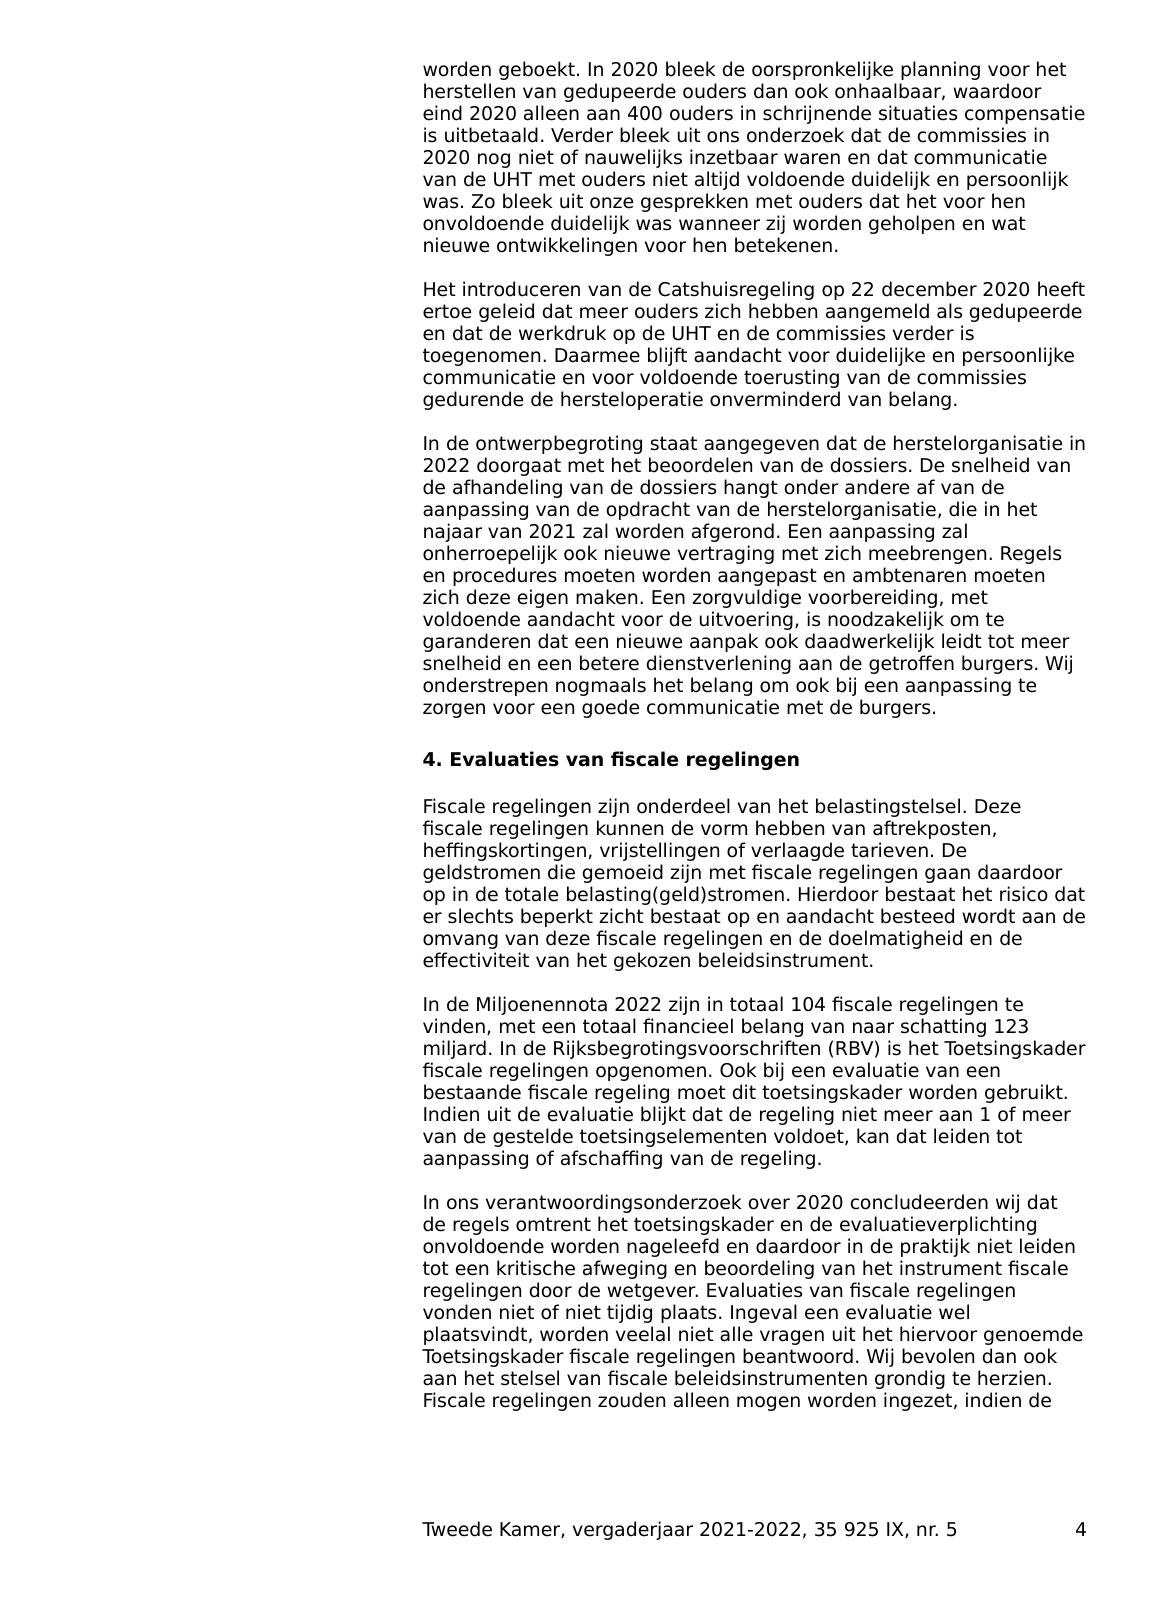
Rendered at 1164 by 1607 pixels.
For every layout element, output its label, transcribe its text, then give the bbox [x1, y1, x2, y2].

text In ons verantwoordingsonderzoek over 2020 concludeerden wij dat de regels omtrent het toetsingskader en de evaluatieverplichting onvoldoende worden nageleefd en daardoor in de praktijk niet leiden tot een kritische afweging en beoordeling van het instrument fiscale regelingen door de wetgever. Evaluaties van fiscale regelingen vonden niet of niet tijdig plaats. Ingeval een evaluatie wel plaatsvindt, worden veelal niet alle vragen uit het hiervoor genoemde Toetsingskader fiscale regelingen beantwoord. Wij bevolen dan ook aan het stelsel van fiscale beleidsinstrumenten grondig te herzien. Fiscale regelingen zouden alleen mogen worden ingezet, indien de [422, 1192, 1087, 1412]
text Fiscale regelingen zijn onderdeel van het belastingstelsel. Deze fiscale regelingen kunnen de vorm hebben van aftrekposten, heffingskortingen, vrijstellingen of verlaagde tarieven. De geldstromen die gemoeid zijn met fiscale regelingen gaan daardoor op in de totale belasting(geld)stromen. Hierdoor bestaat het risico dat er slechts beperkt zicht bestaat op en aandacht besteed wordt aan de omvang van deze fiscale regelingen en de doelmatigheid en de effectiviteit van het gekozen beleidsinstrument. [422, 796, 1087, 972]
text worden geboekt. In 2020 bleek de oorspronkelijke planning voor het herstellen van gedupeerde ouders dan ook onhaalbaar, waardoor eind 2020 alleen aan 400 ouders in schrijnende situaties compensatie is uitbetaald. Verder bleek uit ons onderzoek dat de commissies in 2020 nog niet of nauwelijks inzetbaar waren en dat communicatie van de UHT met ouders niet altijd voldoende duidelijk en persoonlijk was. Zo bleek uit onze gesprekken met ouders dat het voor hen onvoldoende duidelijk was wanneer zij worden geholpen en wat nieuwe ontwikkelingen voor hen betekenen. [422, 59, 1087, 257]
subtitle 4. Evaluaties van fiscale regelingen [422, 749, 1087, 771]
text In de Miljoenennota 2022 zijn in totaal 104 fiscale regelingen te vinden, met een totaal financieel belang van naar schatting 123 miljard. In de Rijksbegrotingsvoorschriften (RBV) is het Toetsingskader fiscale regelingen opgenomen. Ook bij een evaluatie van een bestaande fiscale regeling moet dit toetsingskader worden gebruikt. Indien uit de evaluatie blijkt dat de regeling niet meer aan 1 of meer van de gestelde toetsingselementen voldoet, kan dat leiden tot aanpassing of afschaffing van de regeling. [422, 994, 1087, 1170]
text In de ontwerpbegroting staat aangegeven dat de herstelorganisatie in 2022 doorgaat met het beoordelen van de dossiers. De snelheid van de afhandeling van de dossiers hangt onder andere af van de aanpassing van de opdracht van de herstelorganisatie, die in het najaar van 2021 zal worden afgerond. Een aanpassing zal onherroepelijk ook nieuwe vertraging met zich meebrengen. Regels en procedures moeten worden aangepast en ambtenaren moeten zich deze eigen maken. Een zorgvuldige voorbereiding, met voldoende aandacht voor de uitvoering, is noodzakelijk om te garanderen dat een nieuwe aanpak ook daadwerkelijk leidt tot meer snelheid en een betere dienstverlening aan de getroffen burgers. Wij onderstrepen nogmaals het belang om ook bij een aanpassing te zorgen voor een goede communicatie met de burgers. [422, 433, 1087, 719]
text Het introduceren van de Catshuisregeling op 22 december 2020 heeft ertoe geleid dat meer ouders zich hebben aangemeld als gedupeerde en dat de werkdruk op de UHT en de commissies verder is toegenomen. Daarmee blijft aandacht voor duidelijke en persoonlijke communicatie en voor voldoende toerusting van de commissies gedurende de hersteloperatie onverminderd van belang. [422, 279, 1087, 411]
